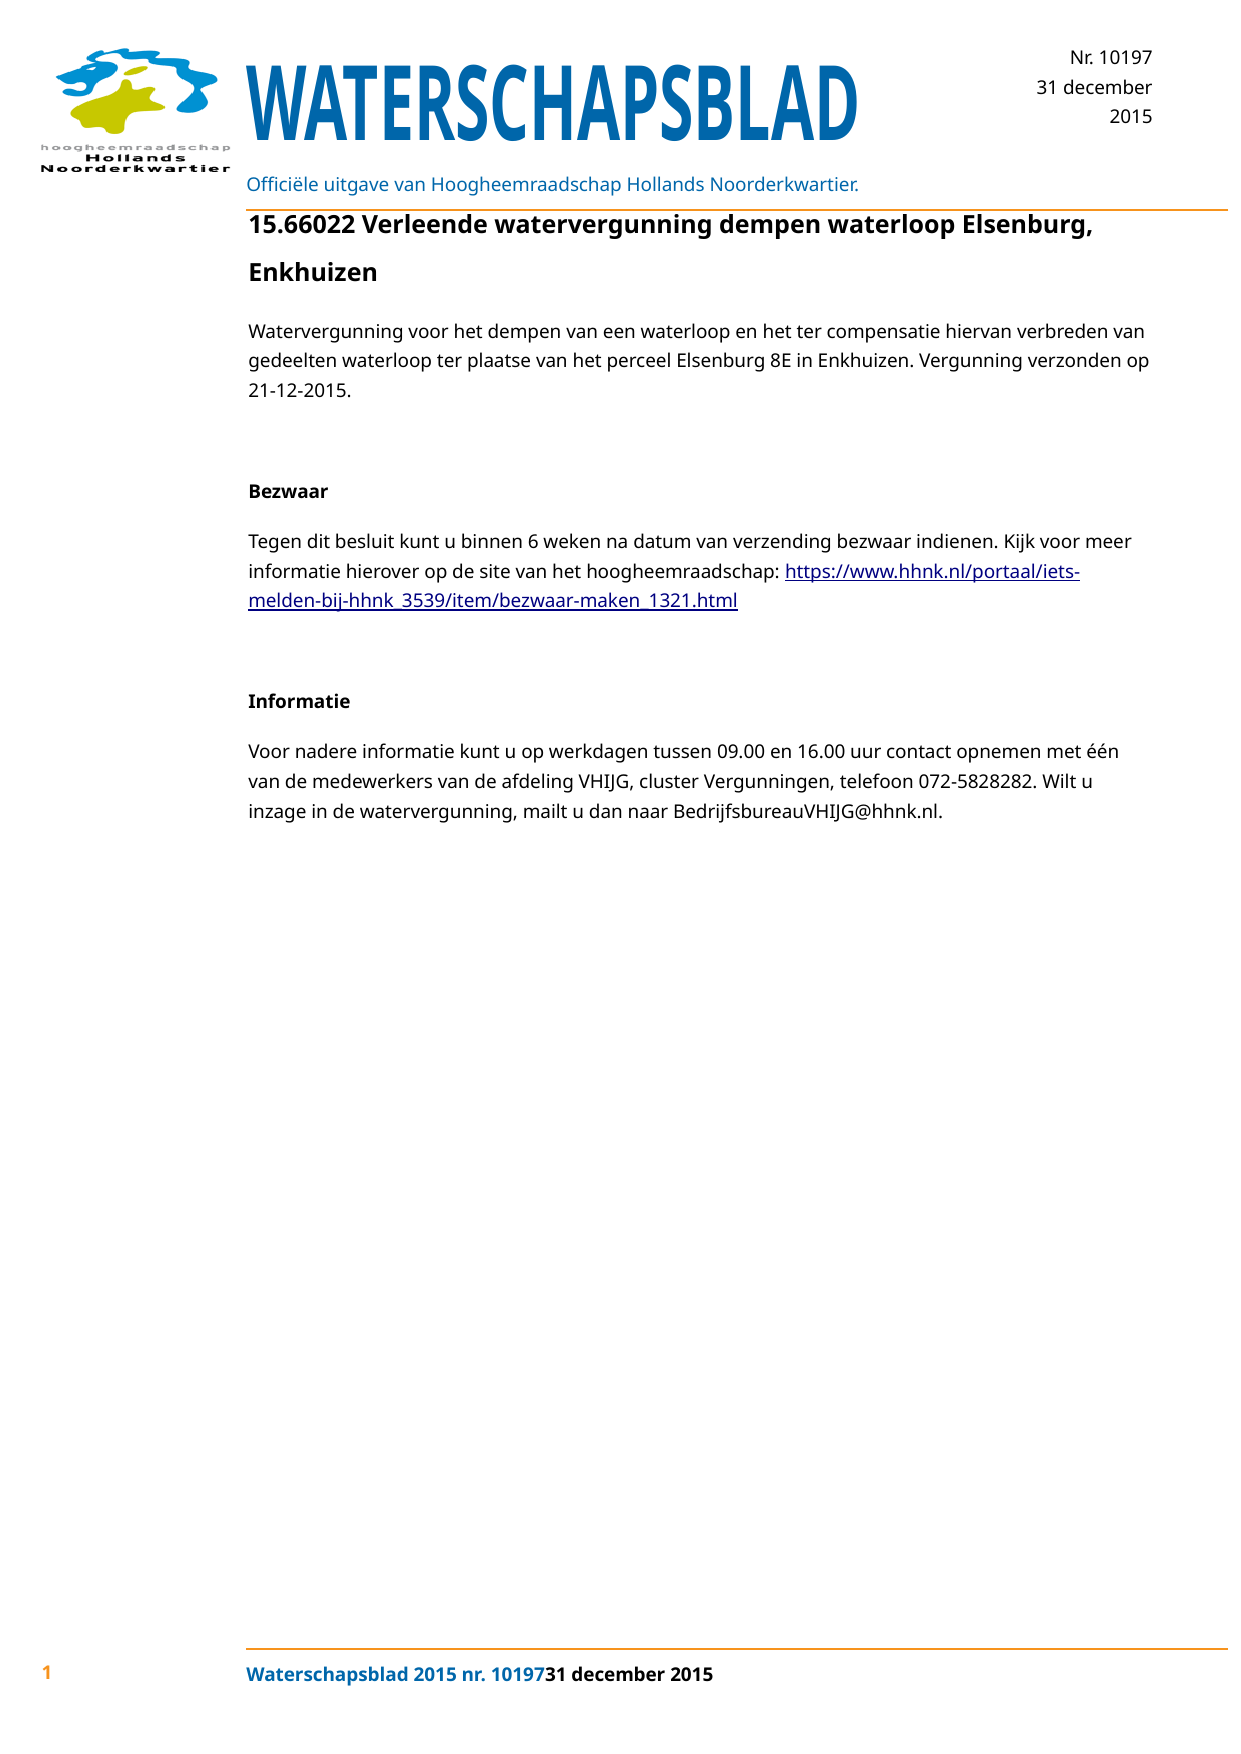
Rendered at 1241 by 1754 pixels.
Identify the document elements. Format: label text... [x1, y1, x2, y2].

text Voor nadere informatie kunt u op werkdagen tussen 09.00 en 16.00 uur contact opnemen met één van de medewerkers van de afdeling VHIJG, cluster Vergunningen, telefoon 072-5828282. Wilt u inzage in de watervergunning, mailt u dan naar BedrijfsbureauVHIJG@hhnk.nl. [248, 739, 1152, 824]
text Tegen dit besluit kunt u binnen 6 weken na datum van verzending bezwaar indienen. Kijk voor meer informatie hierover op de site van het hoogheemraadschap: https://www.hhnk.nl/portaal/iets-melden-bij-hhnk_3539/item/bezwaar-maken_1321.html [248, 528, 1152, 613]
picture [41, 47, 231, 172]
text 15.66022 Verleende watervergunning dempen waterloop Elsenburg, Enkhuizen [248, 211, 1152, 288]
text Watervergunning voor het dempen van een waterloop en het ter compensatie hiervan verbreden van gedeelten waterloop ter plaatse van het perceel Elsenburg 8E in Enkhuizen. Vergunning verzonden op 21-12-2015. [248, 318, 1152, 403]
text Informatie [248, 688, 1152, 714]
text Bezwaar [248, 478, 1152, 504]
